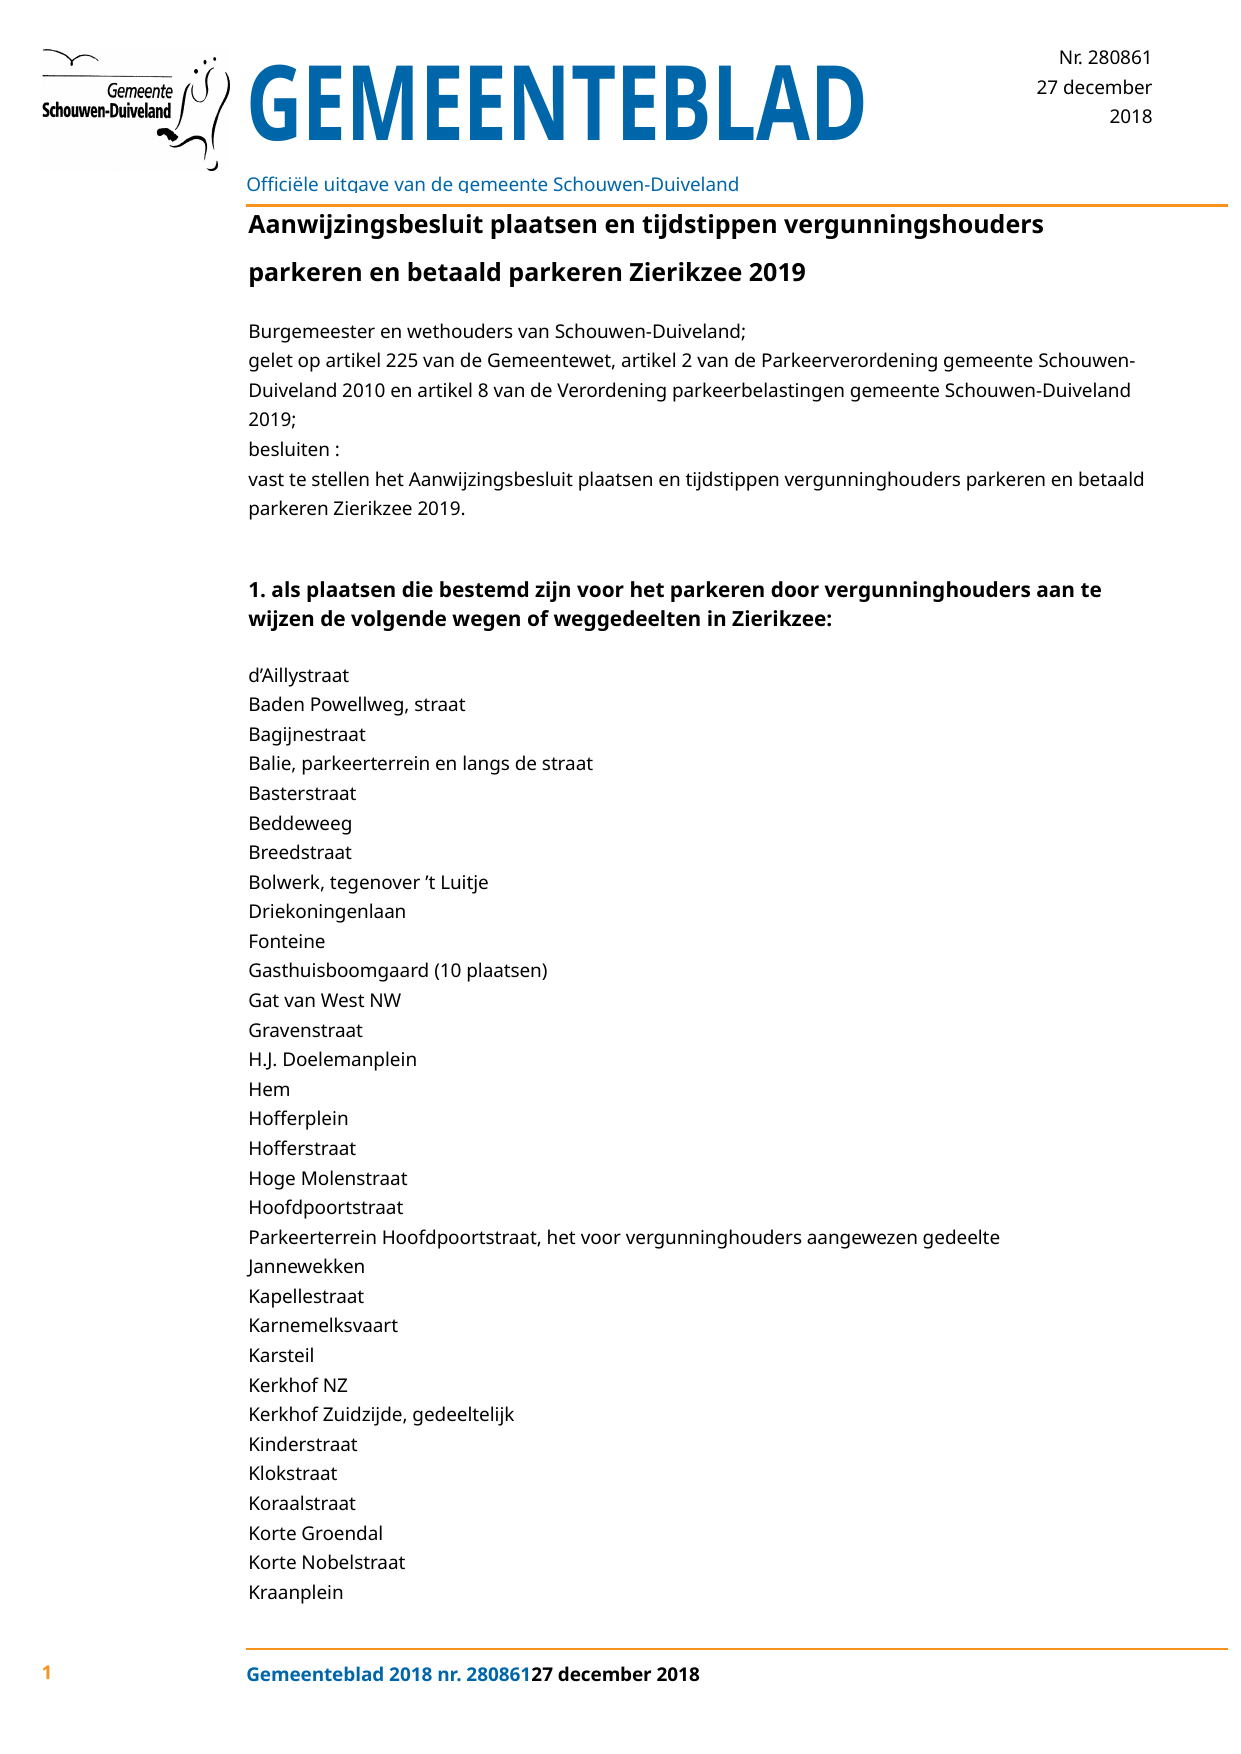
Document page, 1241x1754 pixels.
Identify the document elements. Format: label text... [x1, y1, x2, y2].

picture [41, 47, 231, 172]
text Hofferstraat [248, 1135, 1152, 1161]
text Basterstraat [248, 780, 1152, 806]
text 1. als plaatsen die bestemd zijn voor het parkeren door vergunninghouders aan te wijzen de volgende wegen of weggedeelten in Zierikzee: [248, 575, 1152, 632]
text Burgemeester en wethouders van Schouwen-Duiveland; [248, 318, 1152, 344]
text Aanwijzingsbesluit plaatsen en tijdstippen vergunningshouders parkeren en betaald parkeren Zierikzee 2019 [248, 207, 1152, 288]
text Balie, parkeerterrein en langs de straat [248, 751, 1152, 776]
text Jannewekken [248, 1253, 1152, 1279]
text Klokstraat [248, 1461, 1152, 1486]
text gelet op artikel 225 van de Gemeentewet, artikel 2 van de Parkeerverordening gemeente Schouwen-Duiveland 2010 en artikel 8 van de Verordening parkeerbelastingen gemeente Schouwen-Duiveland 2019; [248, 347, 1152, 432]
text Gasthuisboomgaard (10 plaatsen) [248, 958, 1152, 983]
text Hem [248, 1076, 1152, 1102]
text Kinderstraat [248, 1431, 1152, 1457]
text Kraanplein [248, 1579, 1152, 1605]
text Bolwerk, tegenover ’t Luitje [248, 869, 1152, 895]
text Koraalstraat [248, 1490, 1152, 1516]
text Kapellestraat [248, 1283, 1152, 1309]
text Hofferplein [248, 1106, 1152, 1131]
text besluiten : [248, 436, 1152, 462]
text d’Aillystraat [248, 662, 1152, 688]
text Karnemelksvaart [248, 1313, 1152, 1338]
text Breedstraat [248, 839, 1152, 865]
text Driekoningenlaan [248, 898, 1152, 924]
text Baden Powellweg, straat [248, 691, 1152, 717]
text H.J. Doelemanplein [248, 1046, 1152, 1072]
text Korte Nobelstraat [248, 1549, 1152, 1575]
text Hoofdpoortstraat [248, 1194, 1152, 1220]
text Fonteine [248, 928, 1152, 954]
text Gat van West NW [248, 987, 1152, 1013]
text Gravenstraat [248, 1017, 1152, 1043]
text Kerkhof NZ [248, 1372, 1152, 1398]
text Bagijnestraat [248, 721, 1152, 747]
text Kerkhof Zuidzijde, gedeeltelijk [248, 1401, 1152, 1427]
text Hoge Molenstraat [248, 1165, 1152, 1191]
text Karsteil [248, 1342, 1152, 1368]
text vast te stellen het Aanwijzingsbesluit plaatsen en tijdstippen vergunninghouders parkeren en betaald parkeren Zierikzee 2019. [248, 466, 1152, 521]
text Beddeweeg [248, 810, 1152, 836]
text Korte Groendal [248, 1520, 1152, 1546]
text Parkeerterrein Hoofdpoortstraat, het voor vergunninghouders aangewezen gedeelte [248, 1224, 1152, 1250]
